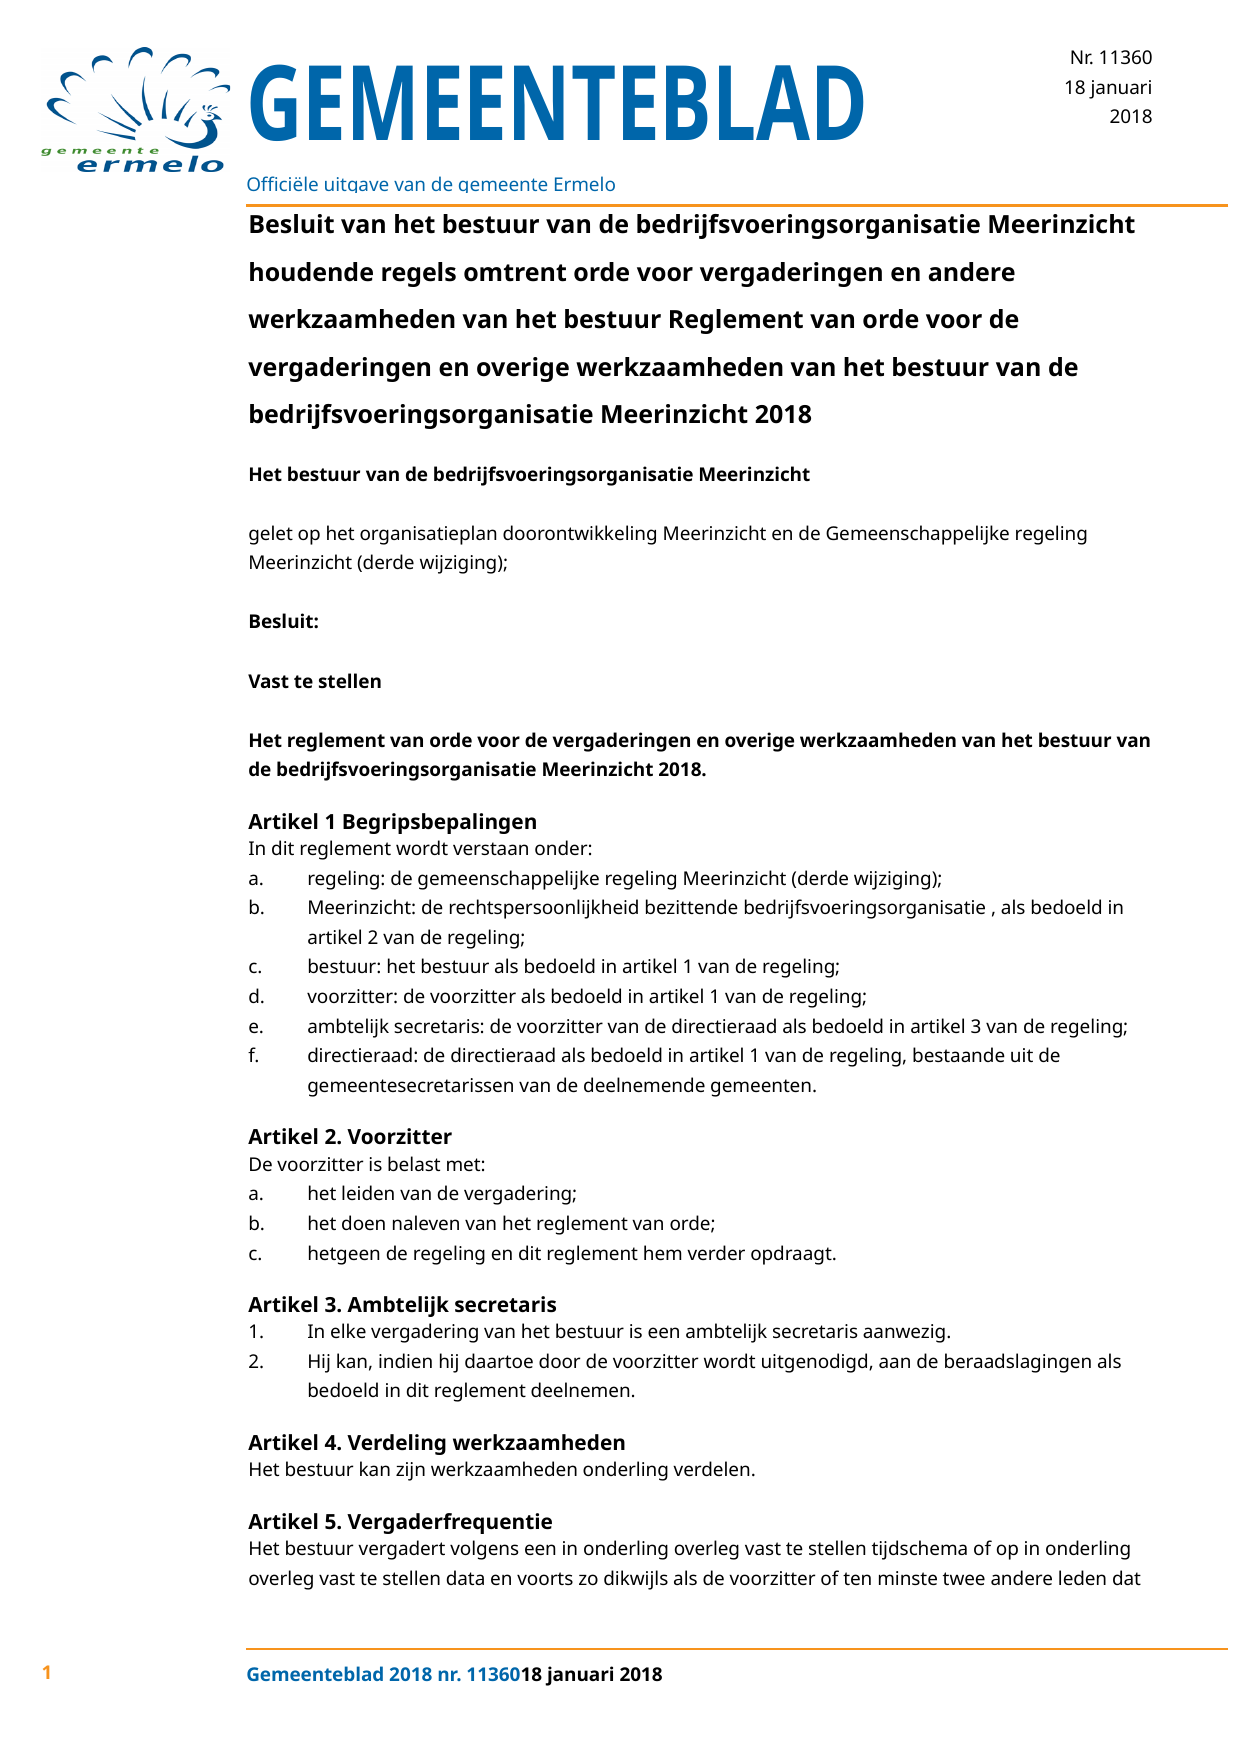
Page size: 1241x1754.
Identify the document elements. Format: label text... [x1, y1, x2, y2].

text Artikel 2. Voorzitter [248, 1122, 1152, 1151]
list bestuur: het bestuur als bedoeld in artikel 1 van de regeling; [248, 954, 1152, 979]
list Hij kan, indien hij daartoe door de voorzitter wordt uitgenodigd, aan de beraadslagingen als bedoeld in dit reglement deelnemen. [248, 1348, 1152, 1403]
text Het bestuur vergadert volgens een in onderling overleg vast te stellen tijdschema of op in onderling overleg vast te stellen data en voorts zo dikwijls als de voorzitter of ten minste twee andere leden dat [248, 1535, 1152, 1591]
list ambtelijk secretaris: de voorzitter van de directieraad als bedoeld in artikel 3 van de regeling; [248, 1013, 1152, 1039]
list directieraad: de directieraad als bedoeld in artikel 1 van de regeling, bestaande uit de gemeentesecretarissen van de deelnemende gemeenten. [248, 1042, 1152, 1098]
picture [41, 47, 231, 172]
text Artikel 1 Begripsbepalingen [248, 807, 1152, 835]
text Artikel 3. Ambtelijk secretaris [248, 1290, 1152, 1318]
text Het bestuur van de bedrijfsvoeringsorganisatie Meerinzicht [248, 461, 1152, 486]
list In elke vergadering van het bestuur is een ambtelijk secretaris aanwezig. [248, 1318, 1152, 1344]
list Meerinzicht: de rechtspersoonlijkheid bezittende bedrijfsvoeringsorganisatie , als bedoeld in artikel 2 van de regeling; [248, 894, 1152, 950]
text Besluit van het bestuur van de bedrijfsvoeringsorganisatie Meerinzicht houdende regels omtrent orde voor vergaderingen en andere werkzaamheden van het bestuur Reglement van orde voor de vergaderingen en overige werkzaamheden van het bestuur van de bedrijfsvoeringsorganisatie Meerinzicht 2018 [248, 207, 1152, 431]
text De voorzitter is belast met: [248, 1151, 1152, 1177]
list het doen naleven van het reglement van orde; [248, 1210, 1152, 1236]
text Artikel 4. Verdeling werkzaamheden [248, 1428, 1152, 1457]
text Artikel 5. Vergaderfrequentie [248, 1507, 1152, 1535]
text Vast te stellen [248, 668, 1152, 693]
list hetgeen de regeling en dit reglement hem verder opdraagt. [248, 1240, 1152, 1265]
list het leiden van de vergadering; [248, 1181, 1152, 1206]
text Besluit: [248, 609, 1152, 634]
list voorzitter: de voorzitter als bedoeld in artikel 1 van de regeling; [248, 983, 1152, 1009]
list regeling: de gemeenschappelijke regeling Meerinzicht (derde wijziging); [248, 865, 1152, 891]
text Het bestuur kan zijn werkzaamheden onderling verdelen. [248, 1457, 1152, 1482]
text Het reglement van orde voor de vergaderingen en overige werkzaamheden van het bestuur van de bedrijfsvoeringsorganisatie Meerinzicht 2018. [248, 727, 1152, 782]
text gelet op het organisatieplan doorontwikkeling Meerinzicht en de Gemeenschappelijke regeling Meerinzicht (derde wijziging); [248, 520, 1152, 575]
text In dit reglement wordt verstaan onder: [248, 835, 1152, 861]
